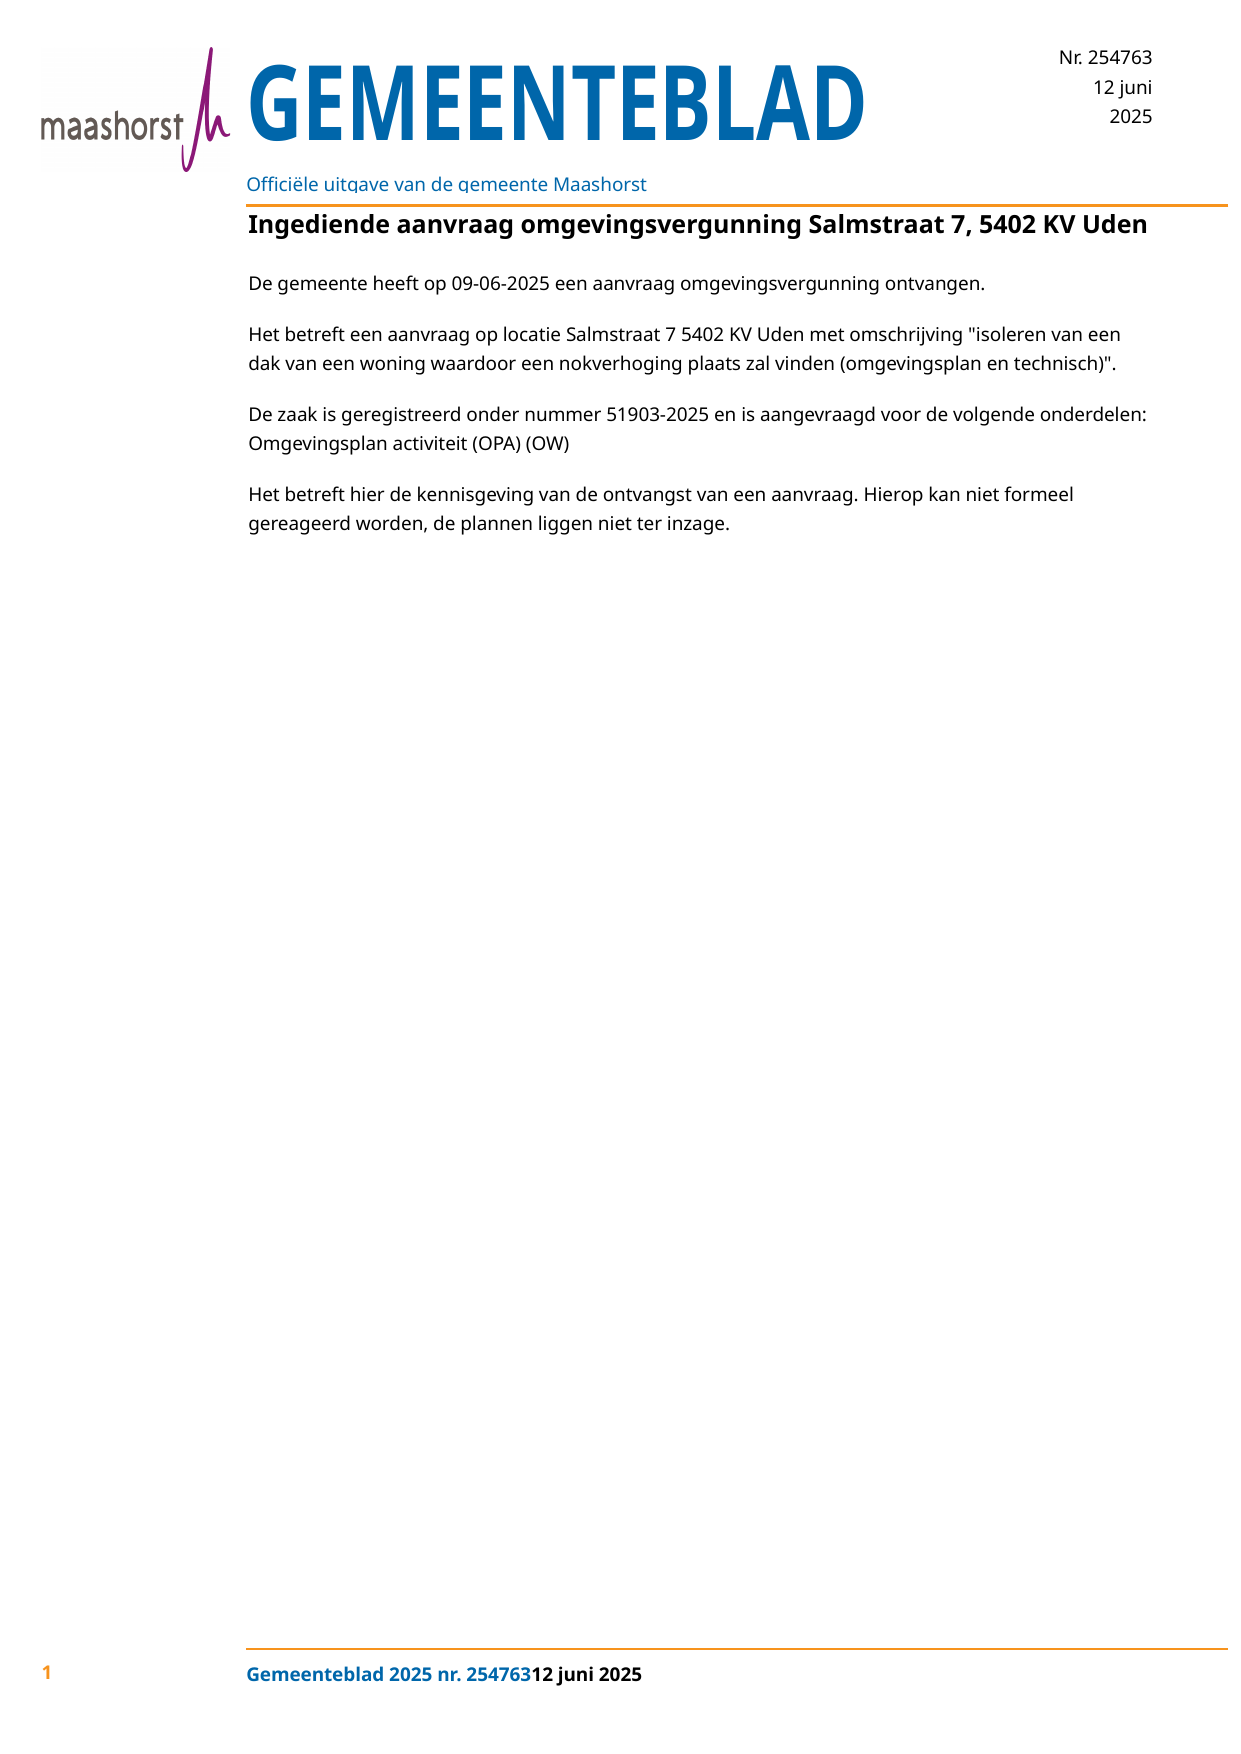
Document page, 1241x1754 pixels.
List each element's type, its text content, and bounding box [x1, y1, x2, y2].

picture [41, 47, 231, 172]
text Het betreft hier de kennisgeving van de ontvangst van een aanvraag. Hierop kan niet formeel gereageerd worden, de plannen liggen niet ter inzage. [248, 481, 1152, 536]
text De gemeente heeft op 09-06-2025 een aanvraag omgevingsvergunning ontvangen. [248, 270, 1152, 296]
text Het betreft een aanvraag op locatie Salmstraat 7 5402 KV Uden met omschrijving "isoleren van een dak van een woning waardoor een nokverhoging plaats zal vinden (omgevingsplan en technisch)". [248, 321, 1152, 376]
text De zaak is geregistreerd onder nummer 51903-2025 en is aangevraagd voor de volgende onderdelen: Omgevingsplan activiteit (OPA) (OW) [248, 401, 1152, 456]
text Ingediende aanvraag omgevingsvergunning Salmstraat 7, 5402 KV Uden [248, 207, 1152, 241]
